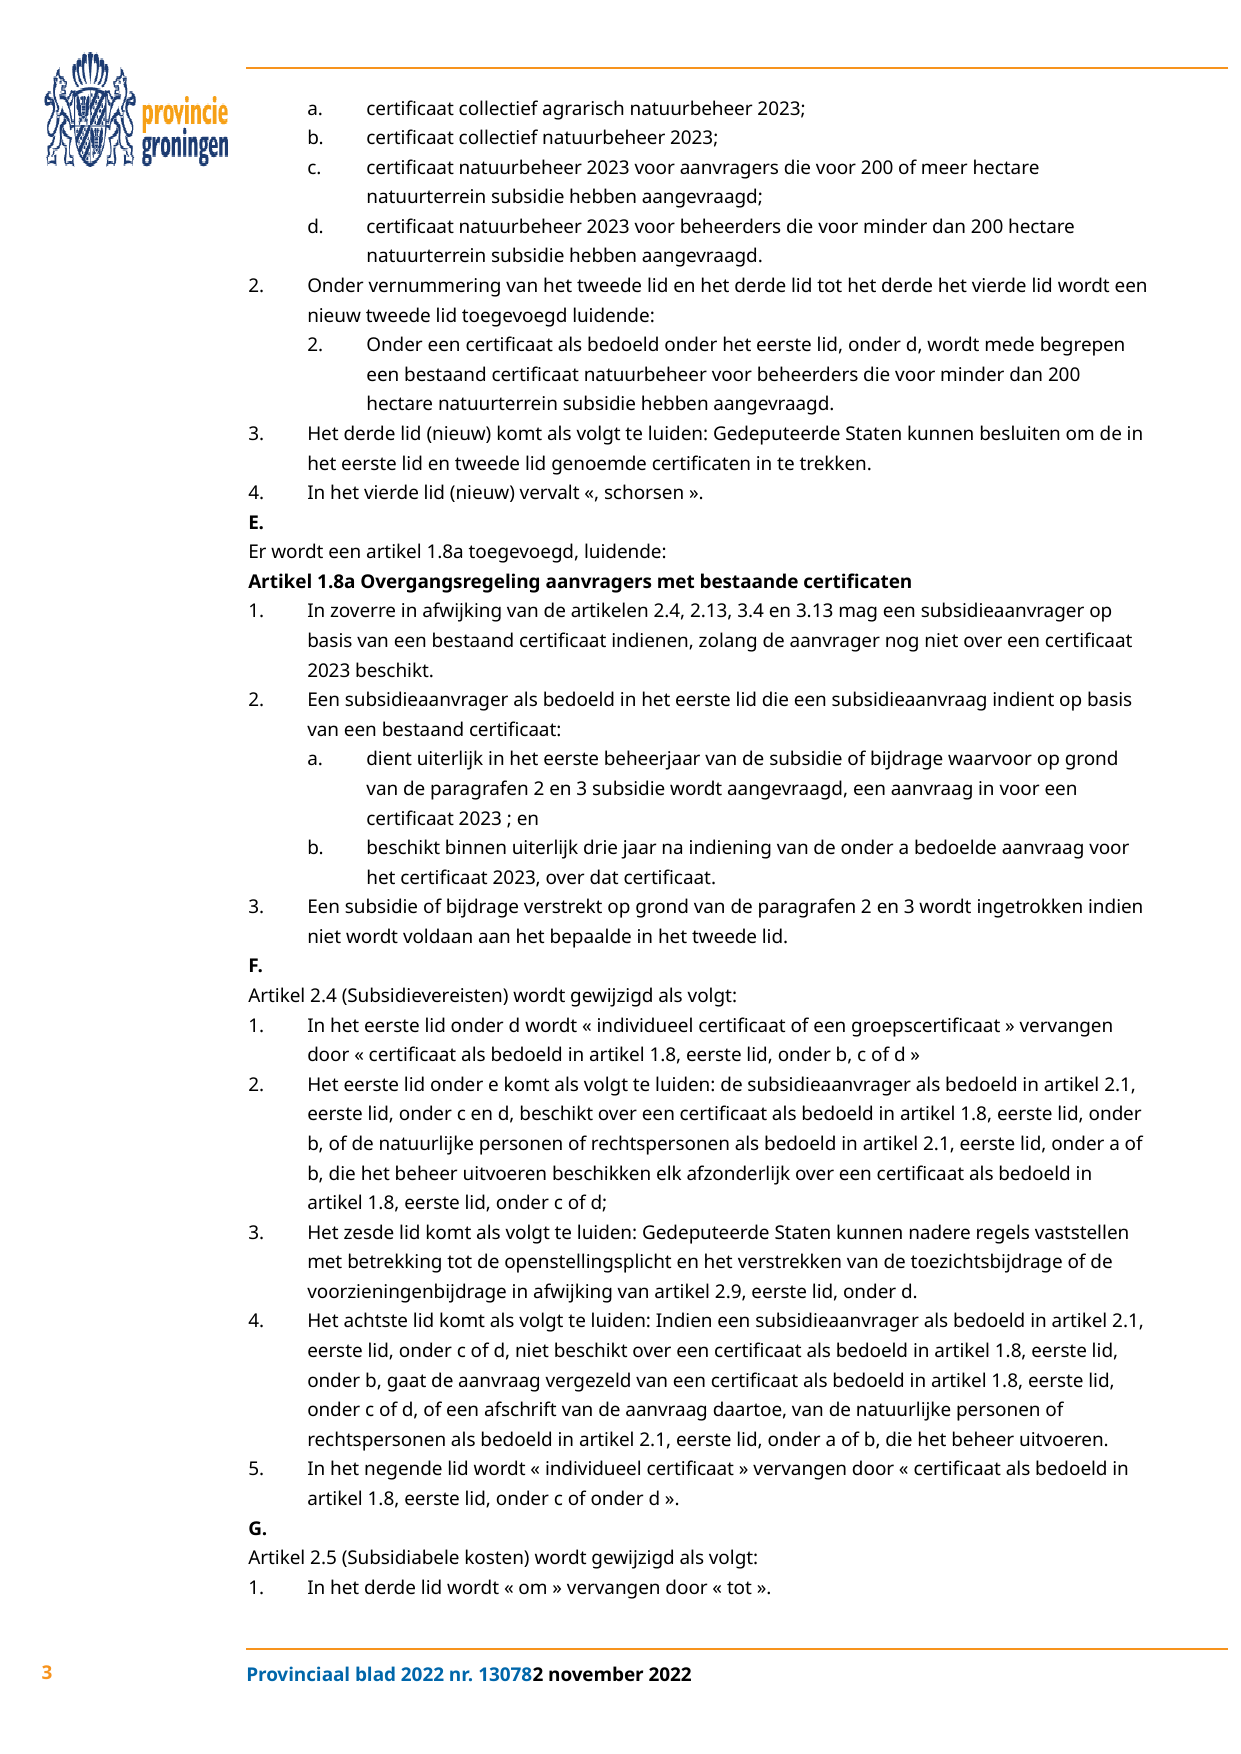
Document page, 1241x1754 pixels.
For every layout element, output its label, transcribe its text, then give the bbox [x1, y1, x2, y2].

list beschikt binnen uiterlijk drie jaar na indiening van de onder a bedoelde aanvraag voor het certificaat 2023, over dat certificaat. [307, 834, 1152, 890]
list certificaat natuurbeheer 2023 voor aanvragers die voor 200 of meer hectare natuurterrein subsidie hebben aangevraagd; [307, 154, 1152, 209]
text E. [248, 509, 1152, 535]
list Het derde lid (nieuw) komt als volgt te luiden: Gedeputeerde Staten kunnen besluiten om de in het eerste lid en tweede lid genoemde certificaten in te trekken. [248, 420, 1152, 476]
list certificaat collectief agrarisch natuurbeheer 2023; [307, 95, 1152, 121]
list Onder een certificaat als bedoeld onder het eerste lid, onder d, wordt mede begrepen een bestaand certificaat natuurbeheer voor beheerders die voor minder dan 200 hectare natuurterrein subsidie hebben aangevraagd. [307, 331, 1152, 416]
list certificaat natuurbeheer 2023 voor beheerders die voor minder dan 200 hectare natuurterrein subsidie hebben aangevraagd. [307, 213, 1152, 268]
text Er wordt een artikel 1.8a toegevoegd, luidende: [248, 538, 1152, 564]
list In het eerste lid onder d wordt « individueel certificaat of een groepscertificaat » vervangen door « certificaat als bedoeld in artikel 1.8, eerste lid, onder b, c of d » [248, 1012, 1152, 1067]
list Een subsidie of bijdrage verstrekt op grond van de paragrafen 2 en 3 wordt ingetrokken indien niet wordt voldaan aan het bepaalde in het tweede lid. [248, 893, 1152, 949]
list Het eerste lid onder e komt als volgt te luiden: de subsidieaanvrager als bedoeld in artikel 2.1, eerste lid, onder c en d, beschikt over een certificaat als bedoeld in artikel 1.8, eerste lid, onder b, of de natuurlijke personen of rechtspersonen als bedoeld in artikel 2.1, eerste lid, onder a of b, die het beheer uitvoeren beschikken elk afzonderlijk over een certificaat als bedoeld in artikel 1.8, eerste lid, onder c of d; [248, 1071, 1152, 1215]
list Een subsidieaanvrager als bedoeld in het eerste lid die een subsidieaanvraag indient op basis van een bestaand certificaat: [248, 686, 1152, 742]
text Artikel 2.5 (Subsidiabele kosten) wordt gewijzigd als volgt: [248, 1544, 1152, 1570]
list In het derde lid wordt « om » vervangen door « tot ». [248, 1574, 1152, 1600]
text Artikel 2.4 (Subsidievereisten) wordt gewijzigd als volgt: [248, 982, 1152, 1008]
text Artikel 1.8a Overgangsregeling aanvragers met bestaande certificaten [248, 568, 1152, 594]
picture [41, 47, 231, 172]
text F. [248, 953, 1152, 978]
list certificaat collectief natuurbeheer 2023; [307, 124, 1152, 150]
list In zoverre in afwijking van de artikelen 2.4, 2.13, 3.4 en 3.13 mag een subsidieaanvrager op basis van een bestaand certificaat indienen, zolang de aanvrager nog niet over een certificaat 2023 beschikt. [248, 598, 1152, 683]
list In het negende lid wordt « individueel certificaat » vervangen door « certificaat als bedoeld in artikel 1.8, eerste lid, onder c of onder d ». [248, 1456, 1152, 1511]
list In het vierde lid (nieuw) vervalt «, schorsen ». [248, 479, 1152, 505]
list dient uiterlijk in het eerste beheerjaar van de subsidie of bijdrage waarvoor op grond van de paragrafen 2 en 3 subsidie wordt aangevraagd, een aanvraag in voor een certificaat 2023 ; en [307, 746, 1152, 831]
text G. [248, 1515, 1152, 1541]
list Onder vernummering van het tweede lid en het derde lid tot het derde het vierde lid wordt een nieuw tweede lid toegevoegd luidende: [248, 272, 1152, 328]
list Het zesde lid komt als volgt te luiden: Gedeputeerde Staten kunnen nadere regels vaststellen met betrekking tot de openstellingsplicht en het verstrekken van de toezichtsbijdrage of de voorzieningenbijdrage in afwijking van artikel 2.9, eerste lid, onder d. [248, 1219, 1152, 1304]
list Het achtste lid komt als volgt te luiden: Indien een subsidieaanvrager als bedoeld in artikel 2.1, eerste lid, onder c of d, niet beschikt over een certificaat als bedoeld in artikel 1.8, eerste lid, onder b, gaat de aanvraag vergezeld van een certificaat als bedoeld in artikel 1.8, eerste lid, onder c of d, of een afschrift van de aanvraag daartoe, van de natuurlijke personen of rechtspersonen als bedoeld in artikel 2.1, eerste lid, onder a of b, die het beheer uitvoeren. [248, 1308, 1152, 1452]
